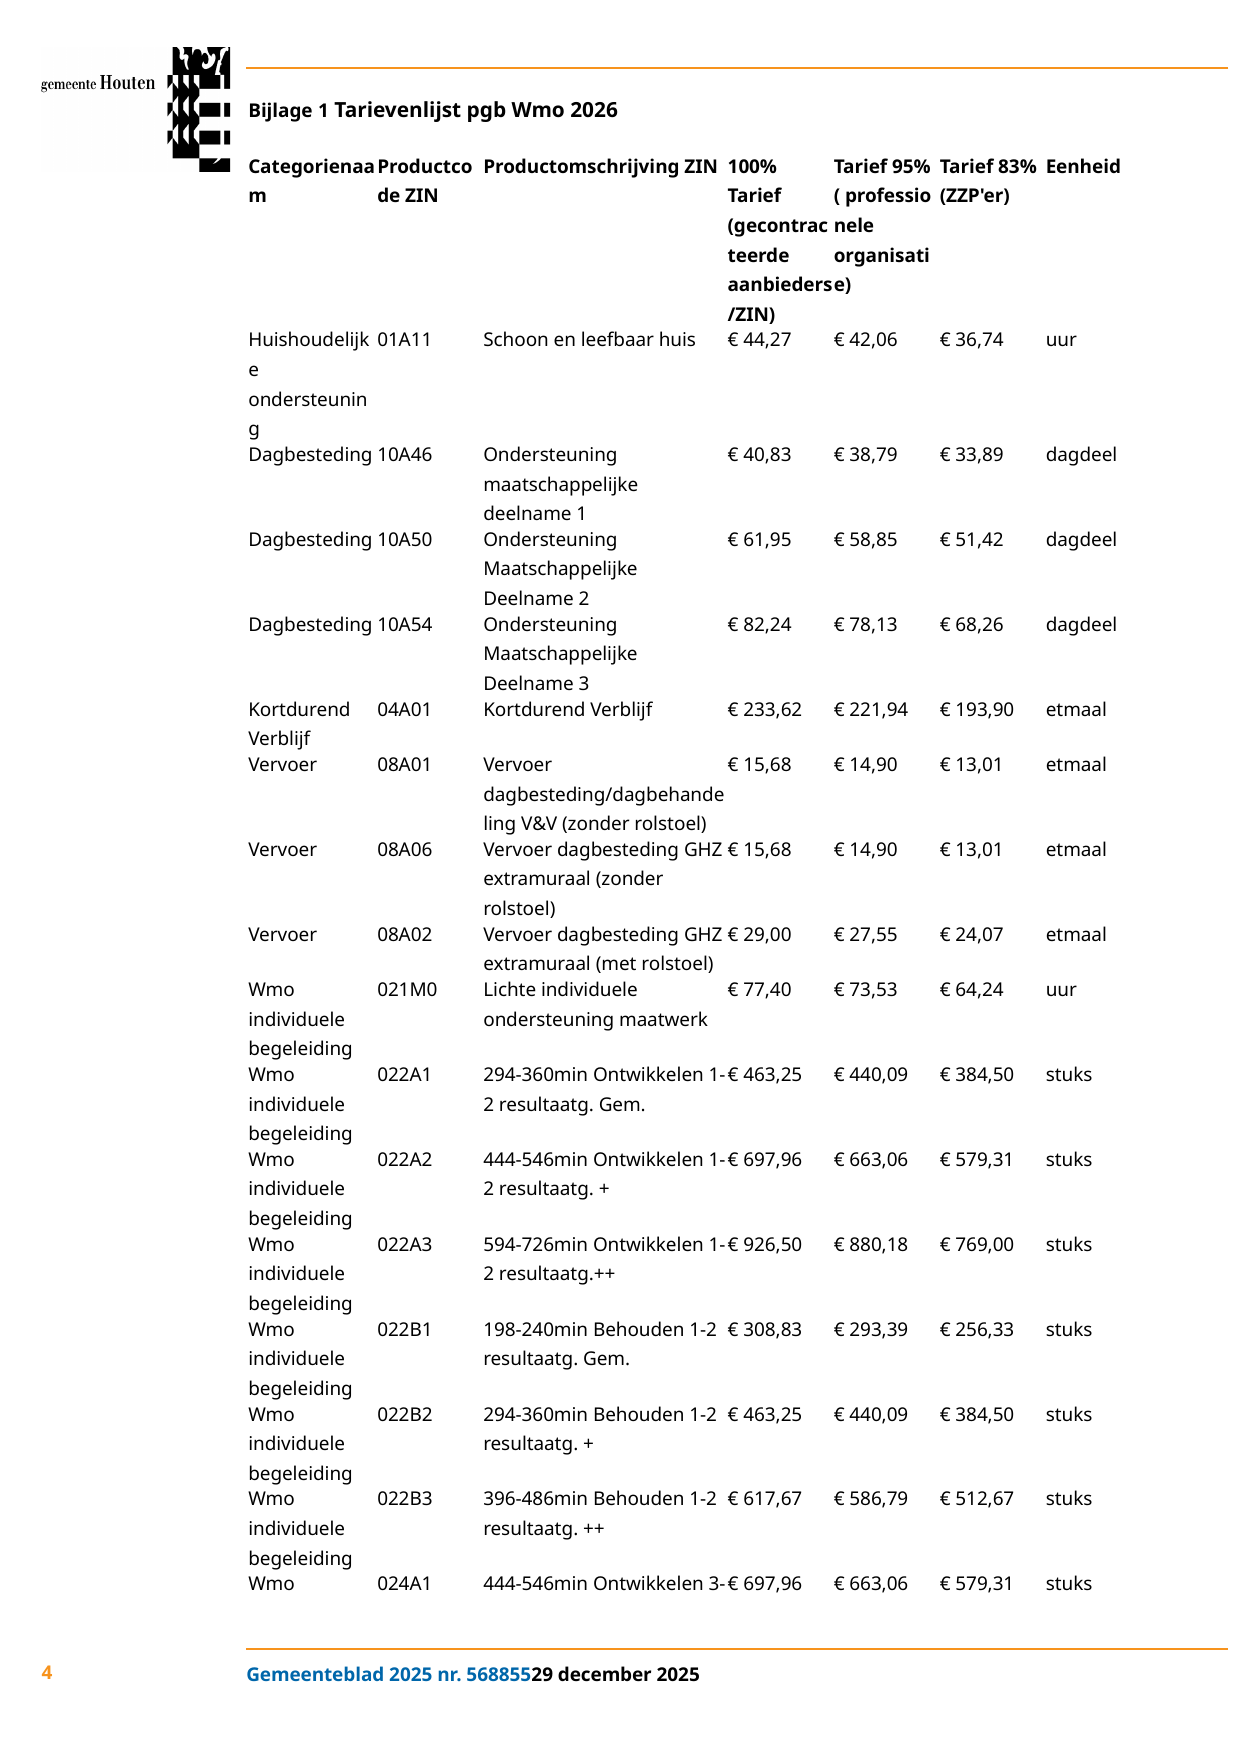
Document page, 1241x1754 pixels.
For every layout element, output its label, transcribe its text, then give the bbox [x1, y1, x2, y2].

table_cell € 463,25 [728, 1401, 833, 1486]
table_cell € 68,26 [940, 611, 1046, 696]
table_cell etmaal [1046, 696, 1152, 751]
table_cell 08A02 [377, 921, 483, 976]
table_header Productcode ZIN [377, 153, 483, 327]
table_cell 022A3 [377, 1231, 483, 1316]
table_cell € 880,18 [834, 1231, 939, 1316]
table_cell etmaal [1046, 836, 1152, 921]
table_cell € 13,01 [940, 751, 1046, 836]
table_cell € 512,67 [940, 1486, 1046, 1571]
table_cell Wmo individuele begeleiding [248, 1401, 377, 1486]
table_cell € 663,06 [834, 1571, 939, 1596]
table_cell stuks [1046, 1486, 1152, 1571]
table_cell 444-546min Ontwikkelen 3- [483, 1571, 727, 1596]
table_cell € 40,83 [728, 441, 833, 526]
table_cell € 61,95 [728, 526, 833, 611]
table_cell € 233,62 [728, 696, 833, 751]
table_cell Ondersteuning Maatschappelijke Deelname 3 [483, 611, 727, 696]
table_cell 294-360min Behouden 1-2 resultaatg. + [483, 1401, 727, 1486]
table_cell 024A1 [377, 1571, 483, 1596]
table_cell € 463,25 [728, 1061, 833, 1146]
table_cell 594-726min Ontwikkelen 1-2 resultaatg.++ [483, 1231, 727, 1316]
table_cell 01A11 [377, 327, 483, 441]
table_cell € 193,90 [940, 696, 1046, 751]
table_cell € 24,07 [940, 921, 1046, 976]
table_cell 198-240min Behouden 1-2 resultaatg. Gem. [483, 1316, 727, 1401]
table_cell 08A01 [377, 751, 483, 836]
table_cell uur [1046, 327, 1152, 441]
table_cell € 27,55 [834, 921, 939, 976]
table_cell Wmo individuele begeleiding [248, 1146, 377, 1231]
table_cell Vervoer [248, 751, 377, 836]
table_cell € 15,68 [728, 836, 833, 921]
table_cell € 308,83 [728, 1316, 833, 1401]
table_cell 10A46 [377, 441, 483, 526]
table_cell € 73,53 [834, 976, 939, 1061]
table_cell dagdeel [1046, 611, 1152, 696]
table_cell Lichte individuele ondersteuning maatwerk [483, 976, 727, 1061]
table_cell stuks [1046, 1401, 1152, 1486]
table_cell Wmo individuele begeleiding [248, 976, 377, 1061]
table_cell 444-546min Ontwikkelen 1-2 resultaatg. + [483, 1146, 727, 1231]
table_cell dagdeel [1046, 441, 1152, 526]
table_header Categorienaam [248, 153, 377, 327]
table_cell stuks [1046, 1231, 1152, 1316]
table_cell 396-486min Behouden 1-2 resultaatg. ++ [483, 1486, 727, 1571]
table_cell € 64,24 [940, 976, 1046, 1061]
table_cell Kortdurend Verblijf [248, 696, 377, 751]
table_header 100% Tarief (gecontracteerde aanbieders/ZIN) [728, 153, 833, 327]
table_cell 021M0 [377, 976, 483, 1061]
table_cell € 42,06 [834, 327, 939, 441]
table_cell 294-360min Ontwikkelen 1-2 resultaatg. Gem. [483, 1061, 727, 1146]
table_cell stuks [1046, 1571, 1152, 1596]
table_cell Wmo individuele begeleiding [248, 1231, 377, 1316]
table_cell € 13,01 [940, 836, 1046, 921]
table_cell € 579,31 [940, 1146, 1046, 1231]
table_cell Dagbesteding [248, 611, 377, 696]
table_cell Vervoer [248, 921, 377, 976]
table_cell 08A06 [377, 836, 483, 921]
table_cell stuks [1046, 1316, 1152, 1401]
table_cell 10A50 [377, 526, 483, 611]
table_cell € 440,09 [834, 1401, 939, 1486]
table_cell 10A54 [377, 611, 483, 696]
table_cell 022B3 [377, 1486, 483, 1571]
table_header Eenheid [1046, 153, 1152, 327]
table_cell 022B1 [377, 1316, 483, 1401]
table_cell € 663,06 [834, 1146, 939, 1231]
table_header Tarief 95% ( professionele organisatie) [834, 153, 939, 327]
table_cell Huishoudelijke ondersteuning [248, 327, 377, 441]
picture [41, 47, 231, 172]
table_cell € 51,42 [940, 526, 1046, 611]
table_cell € 579,31 [940, 1571, 1046, 1596]
table_cell Vervoer dagbesteding/dagbehandeling V&V (zonder rolstoel) [483, 751, 727, 836]
table_cell Kortdurend Verblijf [483, 696, 727, 751]
table_cell Ondersteuning Maatschappelijke Deelname 2 [483, 526, 727, 611]
table_cell € 36,74 [940, 327, 1046, 441]
table_cell € 82,24 [728, 611, 833, 696]
table_cell Vervoer dagbesteding GHZ extramuraal (zonder rolstoel) [483, 836, 727, 921]
table_cell € 926,50 [728, 1231, 833, 1316]
table_cell € 58,85 [834, 526, 939, 611]
table_cell € 38,79 [834, 441, 939, 526]
table_cell Schoon en leefbaar huis [483, 327, 727, 441]
table_cell Vervoer [248, 836, 377, 921]
table_cell 022A2 [377, 1146, 483, 1231]
table_cell Wmo individuele begeleiding [248, 1316, 377, 1401]
table_cell 022A1 [377, 1061, 483, 1146]
table_cell dagdeel [1046, 526, 1152, 611]
text Bijlage 1 Tarievenlijst pgb Wmo 2026 [248, 95, 1152, 123]
table_cell € 14,90 [834, 751, 939, 836]
table_cell Dagbesteding [248, 526, 377, 611]
table_cell uur [1046, 976, 1152, 1061]
table_header Productomschrijving ZIN [483, 153, 727, 327]
table_cell € 78,13 [834, 611, 939, 696]
table_cell etmaal [1046, 751, 1152, 836]
table_cell € 77,40 [728, 976, 833, 1061]
table_cell € 617,67 [728, 1486, 833, 1571]
table_cell 04A01 [377, 696, 483, 751]
table_cell € 697,96 [728, 1146, 833, 1231]
table_cell Wmo [248, 1571, 377, 1596]
table_cell € 44,27 [728, 327, 833, 441]
table_cell € 586,79 [834, 1486, 939, 1571]
table_cell € 384,50 [940, 1401, 1046, 1486]
table_cell 022B2 [377, 1401, 483, 1486]
table_cell € 221,94 [834, 696, 939, 751]
table_cell stuks [1046, 1146, 1152, 1231]
table_cell € 14,90 [834, 836, 939, 921]
table_cell € 384,50 [940, 1061, 1046, 1146]
table_cell Ondersteuning maatschappelijke deelname 1 [483, 441, 727, 526]
table_cell € 293,39 [834, 1316, 939, 1401]
table_cell € 697,96 [728, 1571, 833, 1596]
table_cell € 15,68 [728, 751, 833, 836]
table_cell € 256,33 [940, 1316, 1046, 1401]
table_cell stuks [1046, 1061, 1152, 1146]
table_cell € 29,00 [728, 921, 833, 976]
table_cell € 769,00 [940, 1231, 1046, 1316]
table_cell Vervoer dagbesteding GHZ extramuraal (met rolstoel) [483, 921, 727, 976]
table_cell Wmo individuele begeleiding [248, 1061, 377, 1146]
table_cell € 440,09 [834, 1061, 939, 1146]
table_cell € 33,89 [940, 441, 1046, 526]
table_cell Dagbesteding [248, 441, 377, 526]
table_cell Wmo individuele begeleiding [248, 1486, 377, 1571]
table_cell etmaal [1046, 921, 1152, 976]
table_header Tarief 83% (ZZP'er) [940, 153, 1046, 327]
